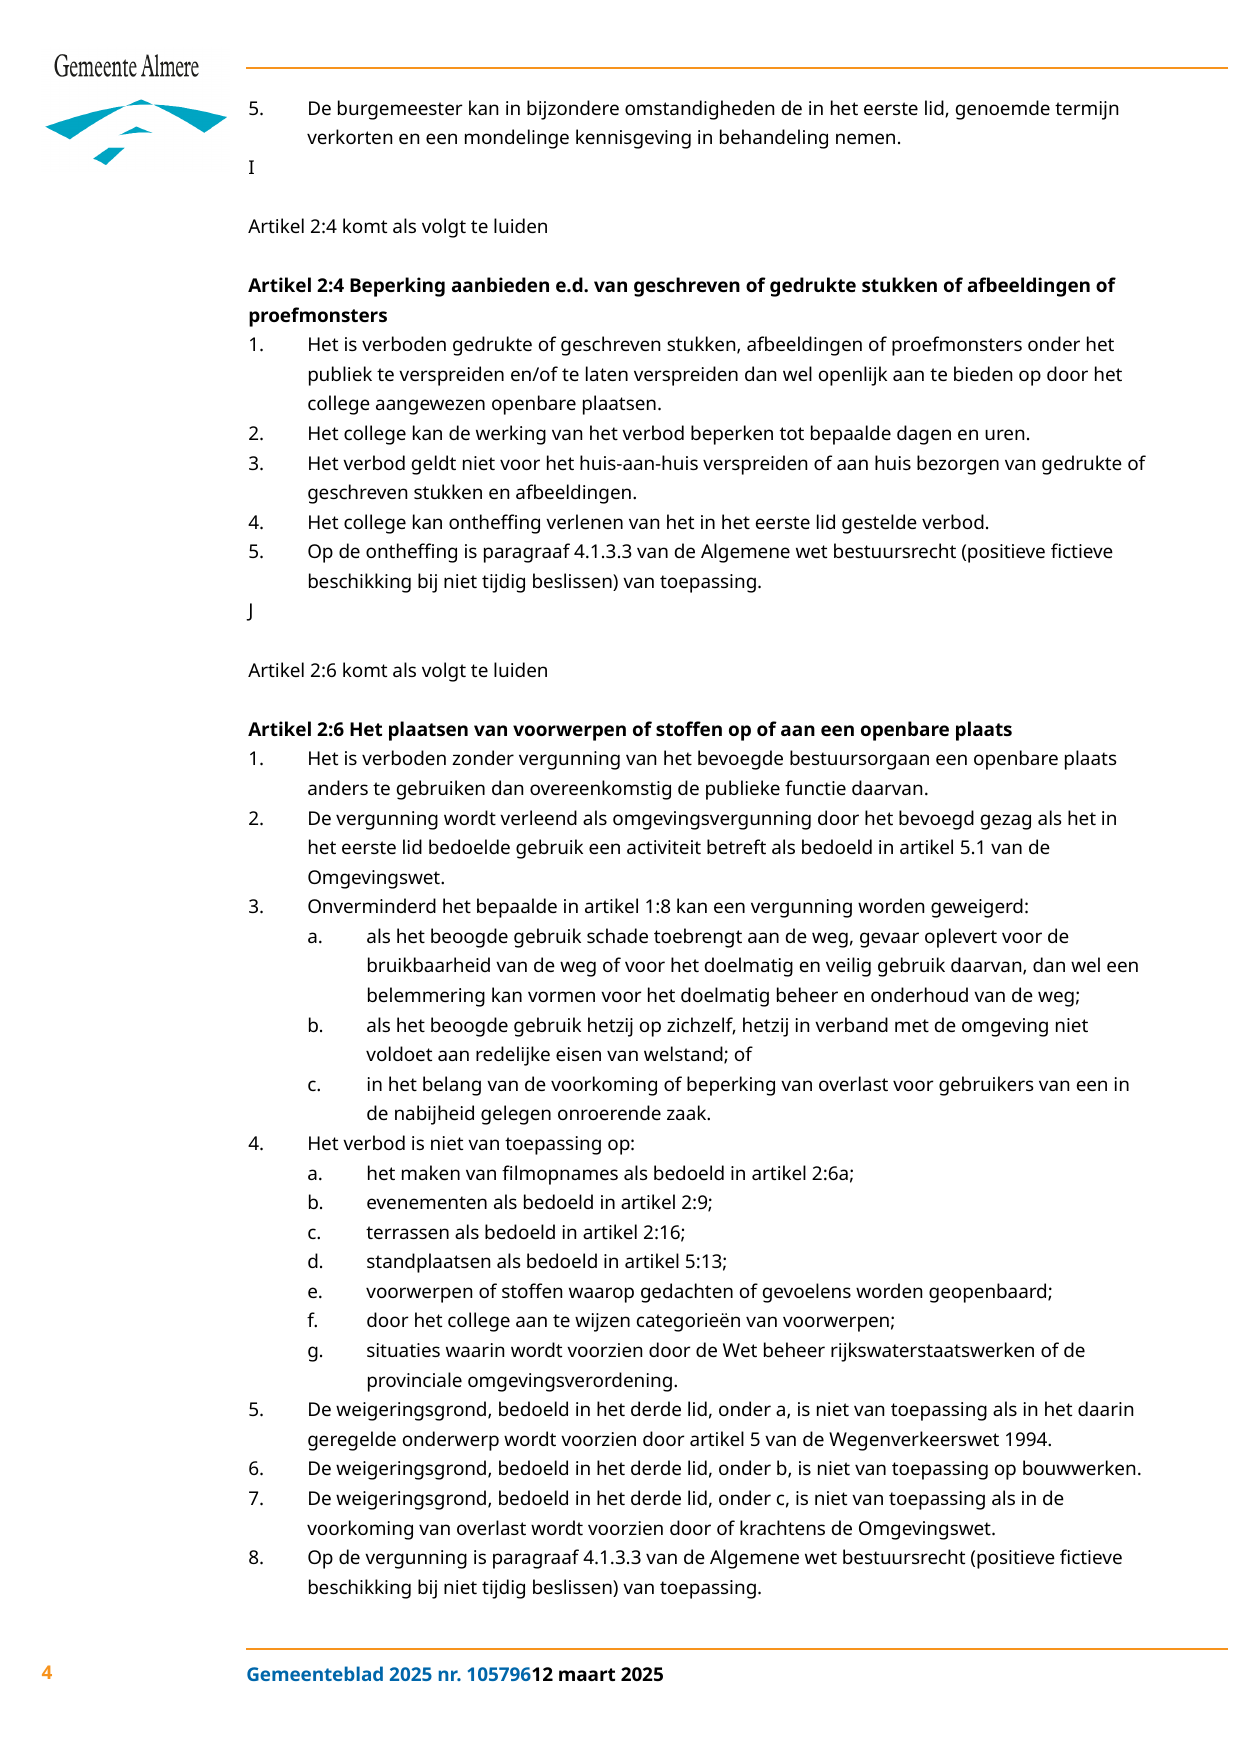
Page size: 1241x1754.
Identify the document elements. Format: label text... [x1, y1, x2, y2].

list Op de vergunning is paragraaf 4.1.3.3 van de Algemene wet bestuursrecht (positieve fictieve beschikking bij niet tijdig beslissen) van toepassing. [248, 1544, 1152, 1600]
list Onverminderd het bepaalde in artikel 1:8 kan een vergunning worden geweigerd: [248, 893, 1152, 919]
list door het college aan te wijzen categorieën van voorwerpen; [307, 1308, 1152, 1333]
list standplaatsen als bedoeld in artikel 5:13; [307, 1248, 1152, 1274]
list Op de ontheffing is paragraaf 4.1.3.3 van de Algemene wet bestuursrecht (positieve fictieve beschikking bij niet tijdig beslissen) van toepassing. [248, 538, 1152, 594]
list Het is verboden zonder vergunning van het bevoegde bestuursorgaan een openbare plaats anders te gebruiken dan overeenkomstig de publieke functie daarvan. [248, 746, 1152, 801]
list in het belang van de voorkoming of beperking van overlast voor gebruikers van een in de nabijheid gelegen onroerende zaak. [307, 1071, 1152, 1126]
list Het is verboden gedrukte of geschreven stukken, afbeeldingen of proefmonsters onder het publiek te verspreiden en/of te laten verspreiden dan wel openlijk aan te bieden op door het college aangewezen openbare plaatsen. [248, 331, 1152, 416]
list Het verbod is niet van toepassing op: [248, 1130, 1152, 1156]
list De weigeringsgrond, bedoeld in het derde lid, onder a, is niet van toepassing als in het daarin geregelde onderwerp wordt voorzien door artikel 5 van de Wegenverkeerswet 1994. [248, 1396, 1152, 1452]
text J [248, 598, 1152, 623]
list De weigeringsgrond, bedoeld in het derde lid, onder c, is niet van toepassing als in de voorkoming van overlast wordt voorzien door of krachtens de Omgevingswet. [248, 1485, 1152, 1541]
list terrassen als bedoeld in artikel 2:16; [307, 1219, 1152, 1245]
list De vergunning wordt verleend als omgevingsvergunning door het bevoegd gezag als het in het eerste lid bedoelde gebruik een activiteit betreft als bedoeld in artikel 5.1 van de Omgevingswet. [248, 805, 1152, 890]
picture [41, 47, 231, 172]
list situaties waarin wordt voorzien door de Wet beheer rijkswaterstaatswerken of de provinciale omgevingsverordening. [307, 1337, 1152, 1393]
text Artikel 2:6 Het plaatsen van voorwerpen of stoffen op of aan een openbare plaats [248, 716, 1152, 742]
list Het verbod geldt niet voor het huis-aan-huis verspreiden of aan huis bezorgen van gedrukte of geschreven stukken en afbeeldingen. [248, 450, 1152, 505]
text Artikel 2:4 komt als volgt te luiden [248, 213, 1152, 239]
list Het college kan ontheffing verlenen van het in het eerste lid gestelde verbod. [248, 509, 1152, 535]
list als het beoogde gebruik hetzij op zichzelf, hetzij in verband met de omgeving niet voldoet aan redelijke eisen van welstand; of [307, 1012, 1152, 1067]
text I [248, 154, 1152, 180]
list Het college kan de werking van het verbod beperken tot bepaalde dagen en uren. [248, 420, 1152, 446]
text Artikel 2:4 Beperking aanbieden e.d. van geschreven of gedrukte stukken of afbeeldingen of proefmonsters [248, 272, 1152, 328]
list De weigeringsgrond, bedoeld in het derde lid, onder b, is niet van toepassing op bouwwerken. [248, 1456, 1152, 1481]
list als het beoogde gebruik schade toebrengt aan de weg, gevaar oplevert voor de bruikbaarheid van de weg of voor het doelmatig en veilig gebruik daarvan, dan wel een belemmering kan vormen voor het doelmatig beheer en onderhoud van de weg; [307, 923, 1152, 1008]
list het maken van filmopnames als bedoeld in artikel 2:6a; [307, 1160, 1152, 1186]
list voorwerpen of stoffen waarop gedachten of gevoelens worden geopenbaard; [307, 1278, 1152, 1304]
text Artikel 2:6 komt als volgt te luiden [248, 657, 1152, 683]
list evenementen als bedoeld in artikel 2:9; [307, 1189, 1152, 1215]
list De burgemeester kan in bijzondere omstandigheden de in het eerste lid, genoemde termijn verkorten en een mondelinge kennisgeving in behandeling nemen. [248, 95, 1152, 150]
